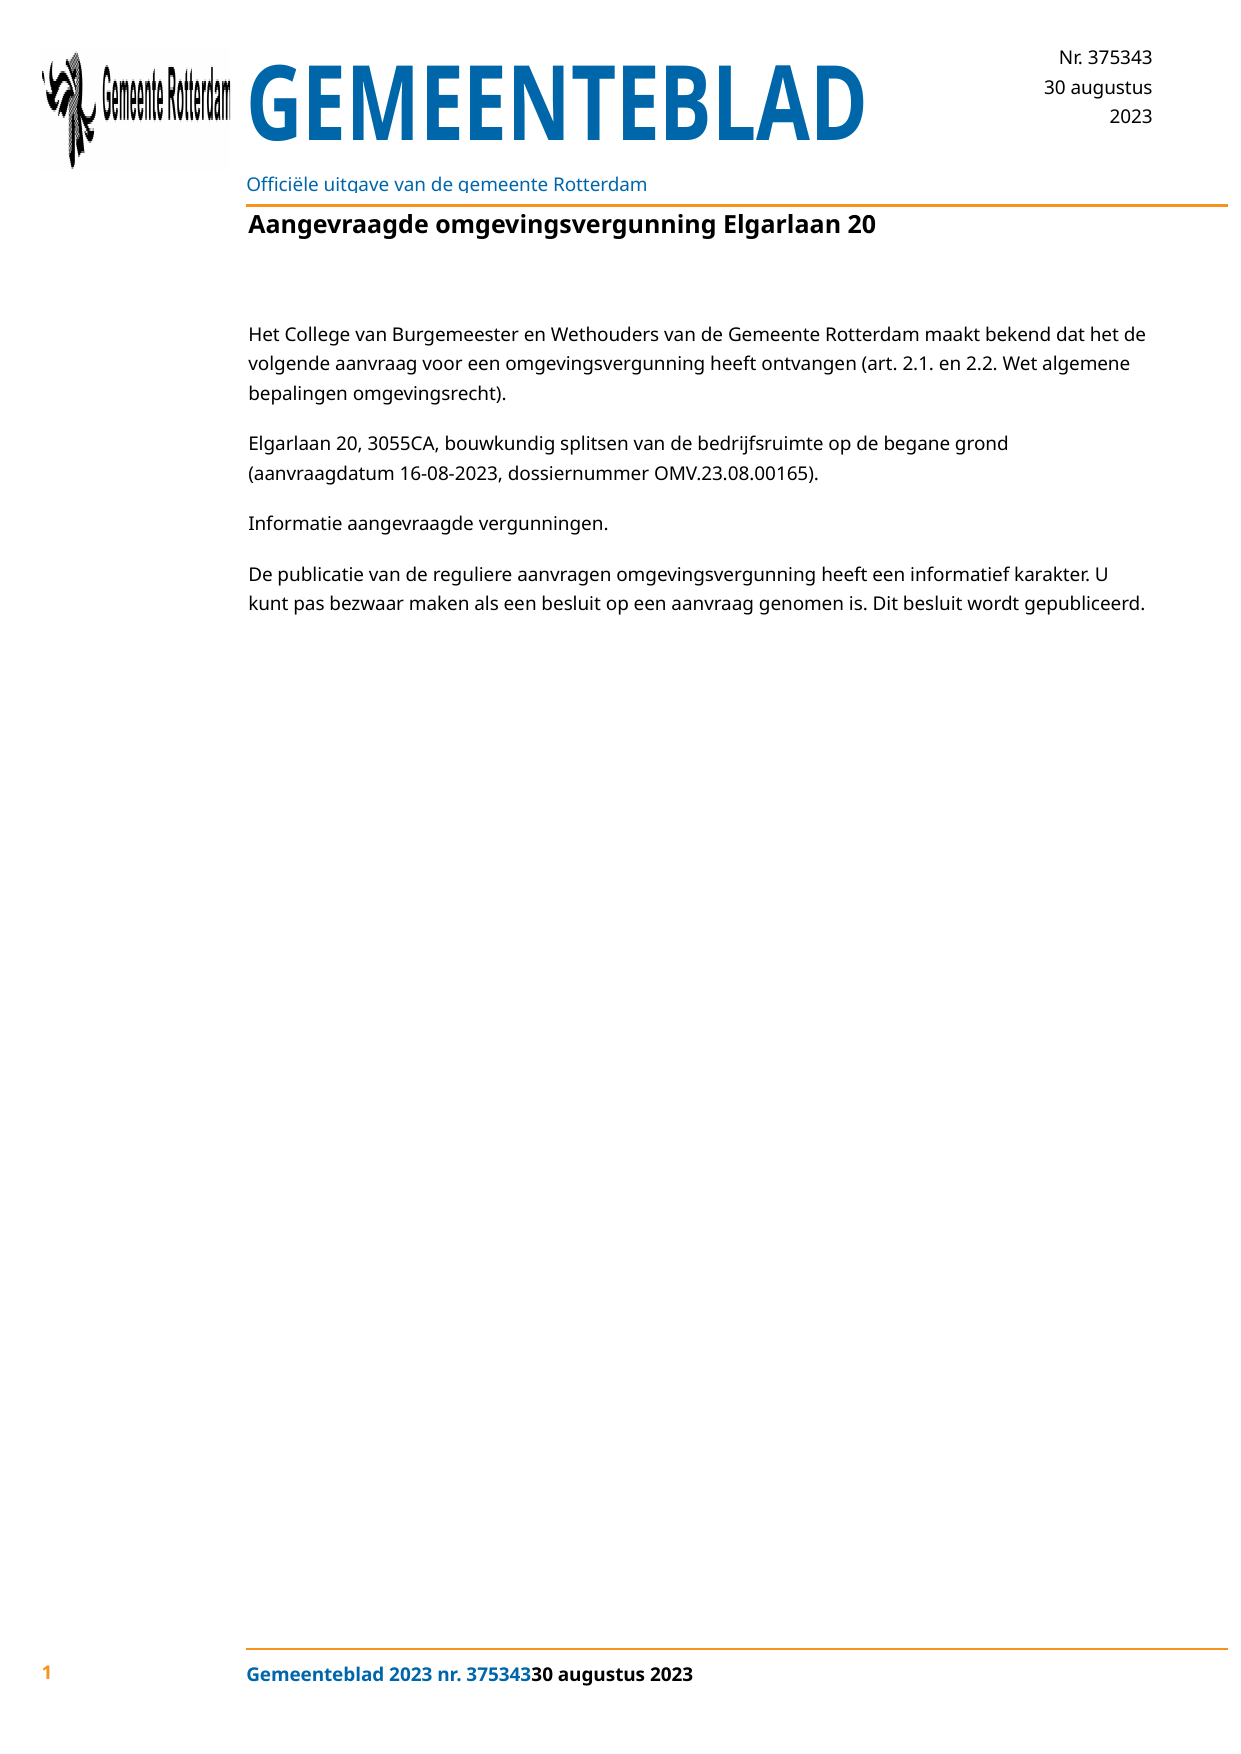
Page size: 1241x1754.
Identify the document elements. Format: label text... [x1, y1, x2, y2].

text Elgarlaan 20, 3055CA, bouwkundig splitsen van de bedrijfsruimte op de begane grond (aanvraagdatum 16-08-2023, dossiernummer OMV.23.08.00165). [248, 430, 1152, 486]
picture [41, 47, 231, 172]
text Het College van Burgemeester en Wethouders van de Gemeente Rotterdam maakt bekend dat het de volgende aanvraag voor een omgevingsvergunning heeft ontvangen (art. 2.1. en 2.2. Wet algemene bepalingen omgevingsrecht). [248, 321, 1152, 406]
text Aangevraagde omgevingsvergunning Elgarlaan 20 [248, 207, 1152, 241]
text Informatie aangevraagde vergunningen. [248, 510, 1152, 536]
text De publicatie van de reguliere aanvragen omgevingsvergunning heeft een informatief karakter. U kunt pas bezwaar maken als een besluit op een aanvraag genomen is. Dit besluit wordt gepubliceerd. [248, 561, 1152, 616]
